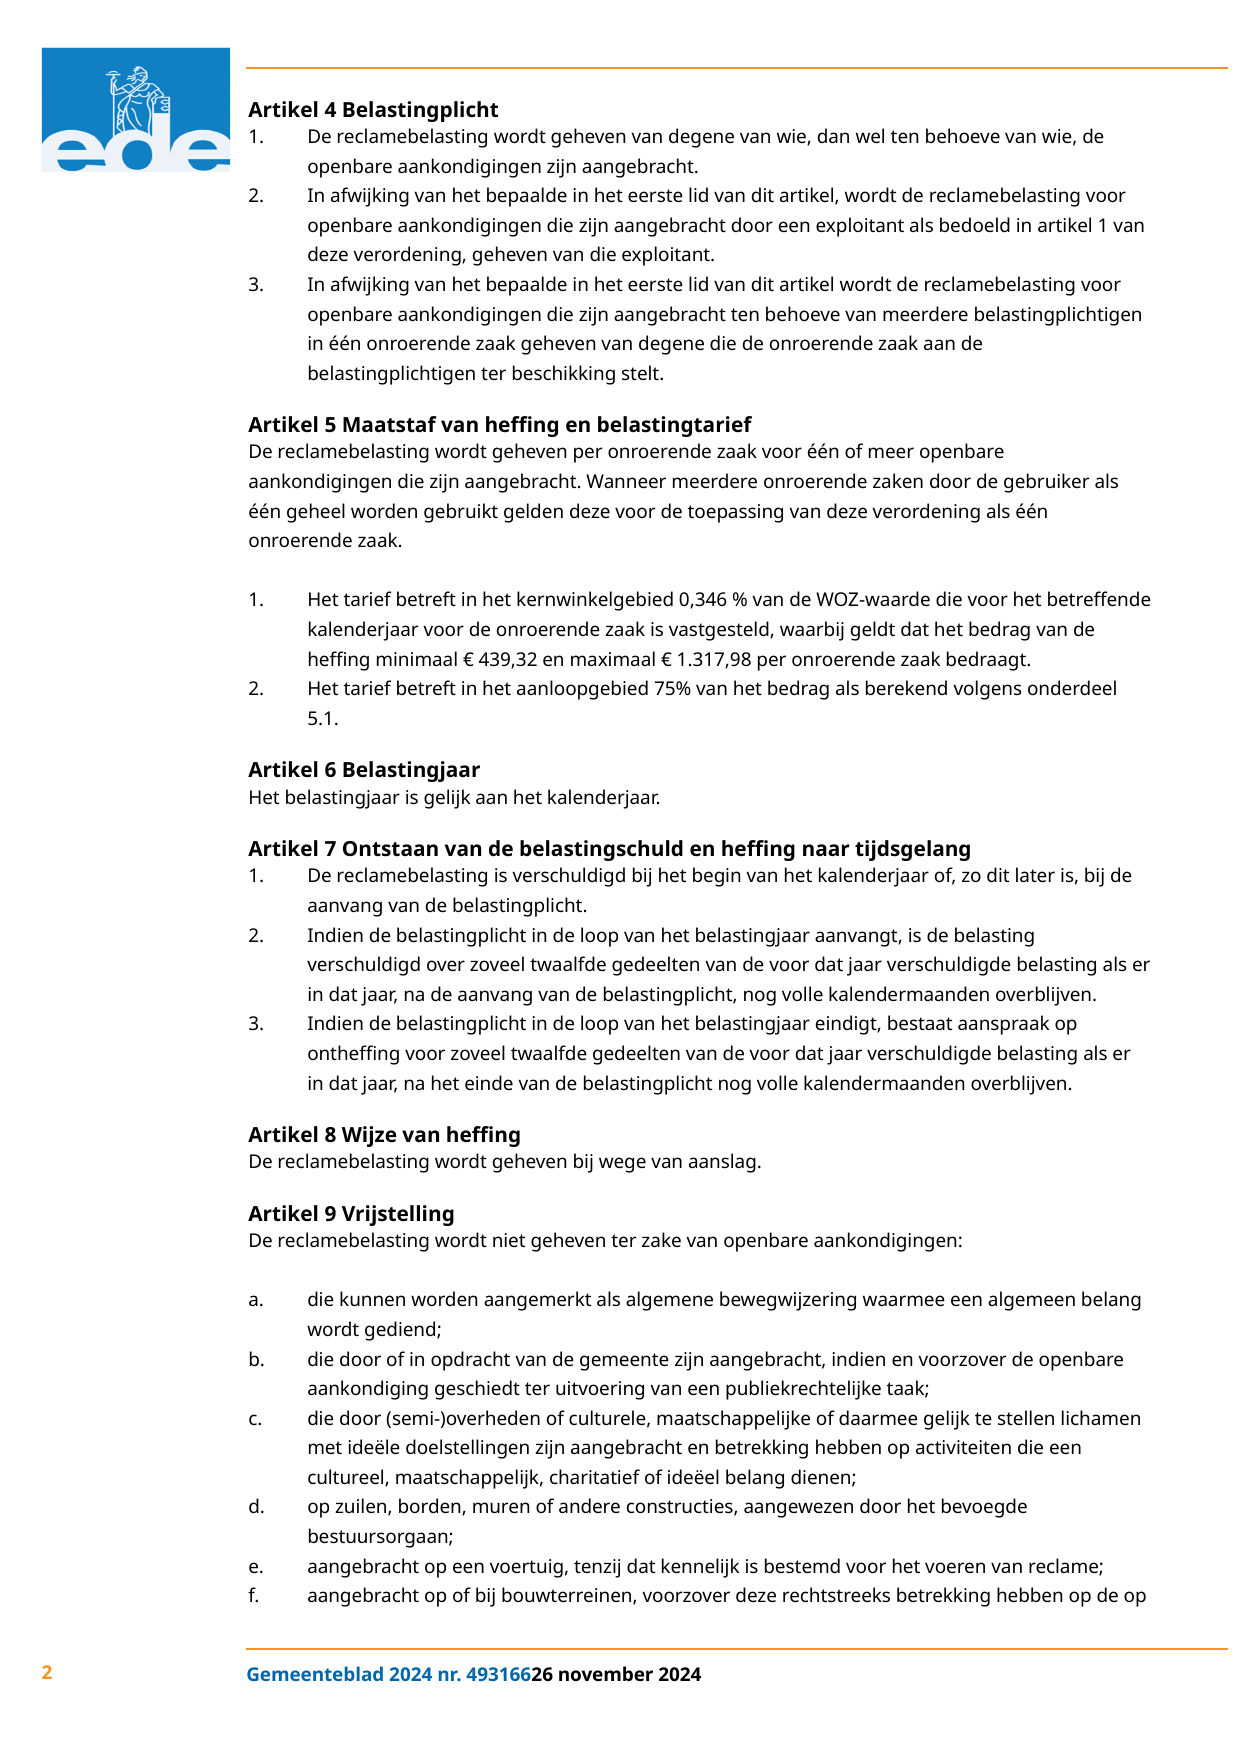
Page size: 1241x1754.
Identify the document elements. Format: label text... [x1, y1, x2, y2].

text Het belastingjaar is gelijk aan het kalenderjaar. [248, 784, 1152, 809]
text Artikel 7 Ontstaan van de belastingschuld en heffing naar tijdsgelang [248, 834, 1152, 863]
list De reclamebelasting wordt geheven van degene van wie, dan wel ten behoeve van wie, de openbare aankondigingen zijn aangebracht. [248, 123, 1152, 178]
text Artikel 8 Wijze van heffing [248, 1120, 1152, 1149]
text De reclamebelasting wordt niet geheven ter zake van openbare aankondigingen: [248, 1227, 1152, 1253]
list die door of in opdracht van de gemeente zijn aangebracht, indien en voorzover de openbare aankondiging geschiedt ter uitvoering van een publiekrechtelijke taak; [248, 1346, 1152, 1401]
list Het tarief betreft in het aanloopgebied 75% van het bedrag als berekend volgens onderdeel 5.1. [248, 675, 1152, 731]
text Artikel 4 Belastingplicht [248, 95, 1152, 123]
text De reclamebelasting wordt geheven per onroerende zaak voor één of meer openbare aankondigingen die zijn aangebracht. Wanneer meerdere onroerende zaken door de gebruiker als één geheel worden gebruikt gelden deze voor de toepassing van deze verordening als één onroerende zaak. [248, 439, 1152, 553]
text Artikel 6 Belastingjaar [248, 755, 1152, 784]
list De reclamebelasting is verschuldigd bij het begin van het kalenderjaar of, zo dit later is, bij de aanvang van de belastingplicht. [248, 863, 1152, 918]
text Artikel 5 Maatstaf van heffing en belastingtarief [248, 410, 1152, 439]
picture [41, 47, 231, 172]
list Indien de belastingplicht in de loop van het belastingjaar eindigt, bestaat aanspraak op ontheffing voor zoveel twaalfde gedeelten van de voor dat jaar verschuldigde belasting als er in dat jaar, na het einde van de belastingplicht nog volle kalender­maanden overblijven. [248, 1011, 1152, 1096]
list Indien de belastingplicht in de loop van het belastingjaar aanvangt, is de belasting verschuldigd over zoveel twaalfde gedeelten van de voor dat jaar verschuldigde belasting als er in dat jaar, na de aanvang van de belastingplicht, nog volle kalendermaanden overblijven. [248, 922, 1152, 1007]
list die door (semi-)overheden of culturele, maatschappelijke of daarmee gelijk te stellen lichamen met ideële doelstellingen zijn aangebracht en betrekking hebben op activiteiten die een cultureel, maatschappelijk, charitatief of ideëel belang dienen; [248, 1405, 1152, 1490]
list In afwijking van het bepaalde in het eerste lid van dit artikel wordt de reclamebelasting voor openbare aankondigingen die zijn aangebracht ten behoeve van meerdere belastingplichtigen in één onroerende zaak geheven van degene die de onroerende zaak aan de belastingplichtigen ter beschikking stelt. [248, 271, 1152, 386]
text Artikel 9 Vrijstelling [248, 1199, 1152, 1227]
list aangebracht op een voertuig, tenzij dat kennelijk is bestemd voor het voeren van reclame; [248, 1553, 1152, 1579]
list Het tarief betreft in het kernwinkelgebied 0,346 % van de WOZ-waarde die voor het betreffende kalenderjaar voor de onroerende zaak is vastgesteld, waarbij geldt dat het bedrag van de heffing minimaal € 439,32 en maximaal € 1.317,98 per onroerende zaak bedraagt. [248, 587, 1152, 672]
list op zuilen, borden, muren of andere constructies, aangewezen door het bevoegde bestuursorgaan; [248, 1494, 1152, 1549]
list die kunnen worden aangemerkt als algemene bewegwijzering waarmee een algemeen belang wordt gediend; [248, 1287, 1152, 1342]
list aangebracht op of bij bouwterreinen, voorzover deze rechtstreeks betrekking hebben op de op [248, 1582, 1152, 1608]
text De reclamebelasting wordt geheven bij wege van aanslag. [248, 1149, 1152, 1174]
list In afwijking van het bepaalde in het eerste lid van dit artikel, wordt de reclamebelasting voor openbare aankondigingen die zijn aangebracht door een exploitant als bedoeld in artikel 1 van deze verordening, geheven van die exploitant. [248, 182, 1152, 267]
